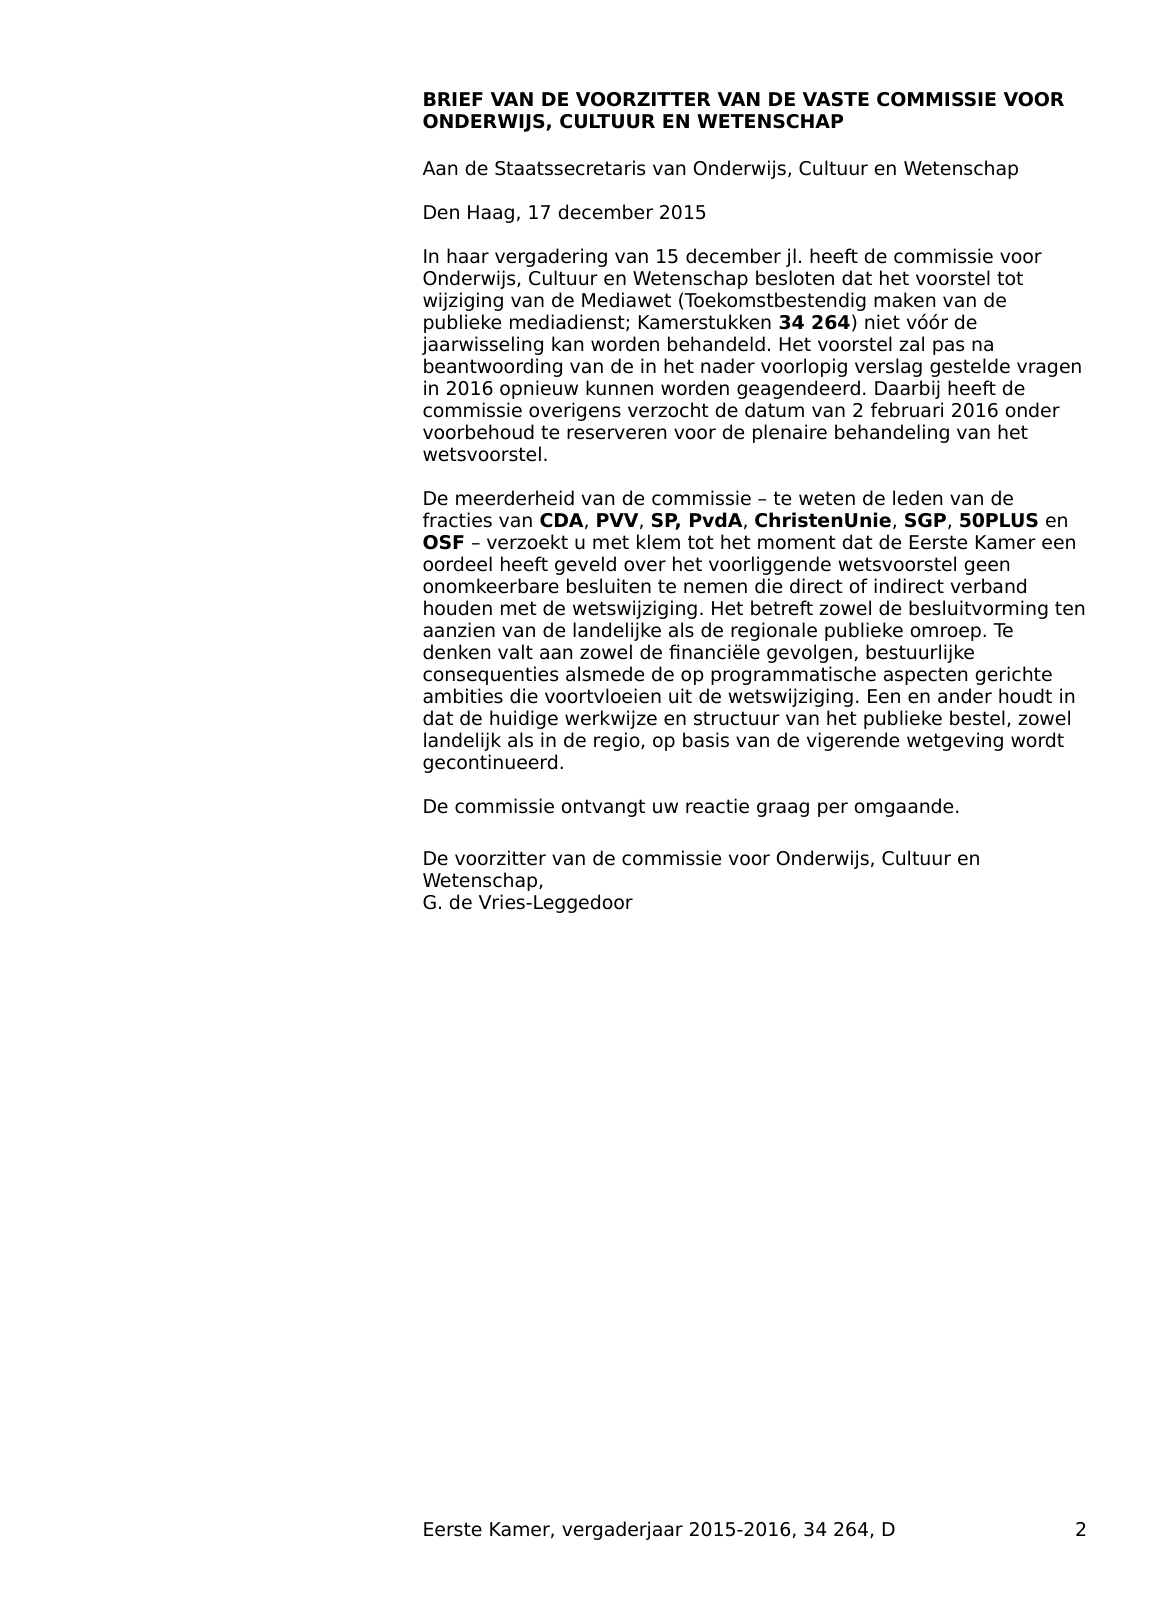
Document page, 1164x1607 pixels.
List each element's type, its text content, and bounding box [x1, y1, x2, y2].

text De meerderheid van de commissie – te weten de leden van de fracties van CDA, PVV, SP, PvdA, ChristenUnie, SGP, 50PLUS en OSF – verzoekt u met klem tot het moment dat de Eerste Kamer een oordeel heeft geveld over het voorliggende wetsvoorstel geen onomkeerbare besluiten te nemen die direct of indirect verband houden met de wetswijziging. Het betreft zowel de besluitvorming ten aanzien van de landelijke als de regionale publieke omroep. Te denken valt aan zowel de financiële gevolgen, bestuurlijke consequenties alsmede de op programmatische aspecten gerichte ambities die voortvloeien uit de wetswijziging. Een en ander houdt in dat de huidige werkwijze en structuur van het publieke bestel, zowel landelijk als in de regio, op basis van de vigerende wetgeving wordt gecontinueerd. [422, 488, 1087, 774]
text Den Haag, 17 december 2015 [422, 202, 1087, 224]
text De commissie ontvangt uw reactie graag per omgaande. [422, 796, 1087, 818]
text De voorzitter van de commissie voor Onderwijs, Cultuur en Wetenschap, G. de Vries-Leggedoor [422, 848, 1087, 914]
text Aan de Staatssecretaris van Onderwijs, Cultuur en Wetenschap [422, 158, 1087, 180]
subtitle BRIEF VAN DE VOORZITTER VAN DE VASTE COMMISSIE VOOR ONDERWIJS, CULTUUR EN WETENSCHAP [422, 89, 1087, 133]
text In haar vergadering van 15 december jl. heeft de commissie voor Onderwijs, Cultuur en Wetenschap besloten dat het voorstel tot wijziging van de Mediawet (Toekomstbestendig maken van de publieke mediadienst; Kamerstukken 34 264) niet vóór de jaarwisseling kan worden behandeld. Het voorstel zal pas na beantwoording van de in het nader voorlopig verslag gestelde vragen in 2016 opnieuw kunnen worden geagendeerd. Daarbij heeft de commissie overigens verzocht de datum van 2 februari 2016 onder voorbehoud te reserveren voor de plenaire behandeling van het wetsvoorstel. [422, 246, 1087, 466]
